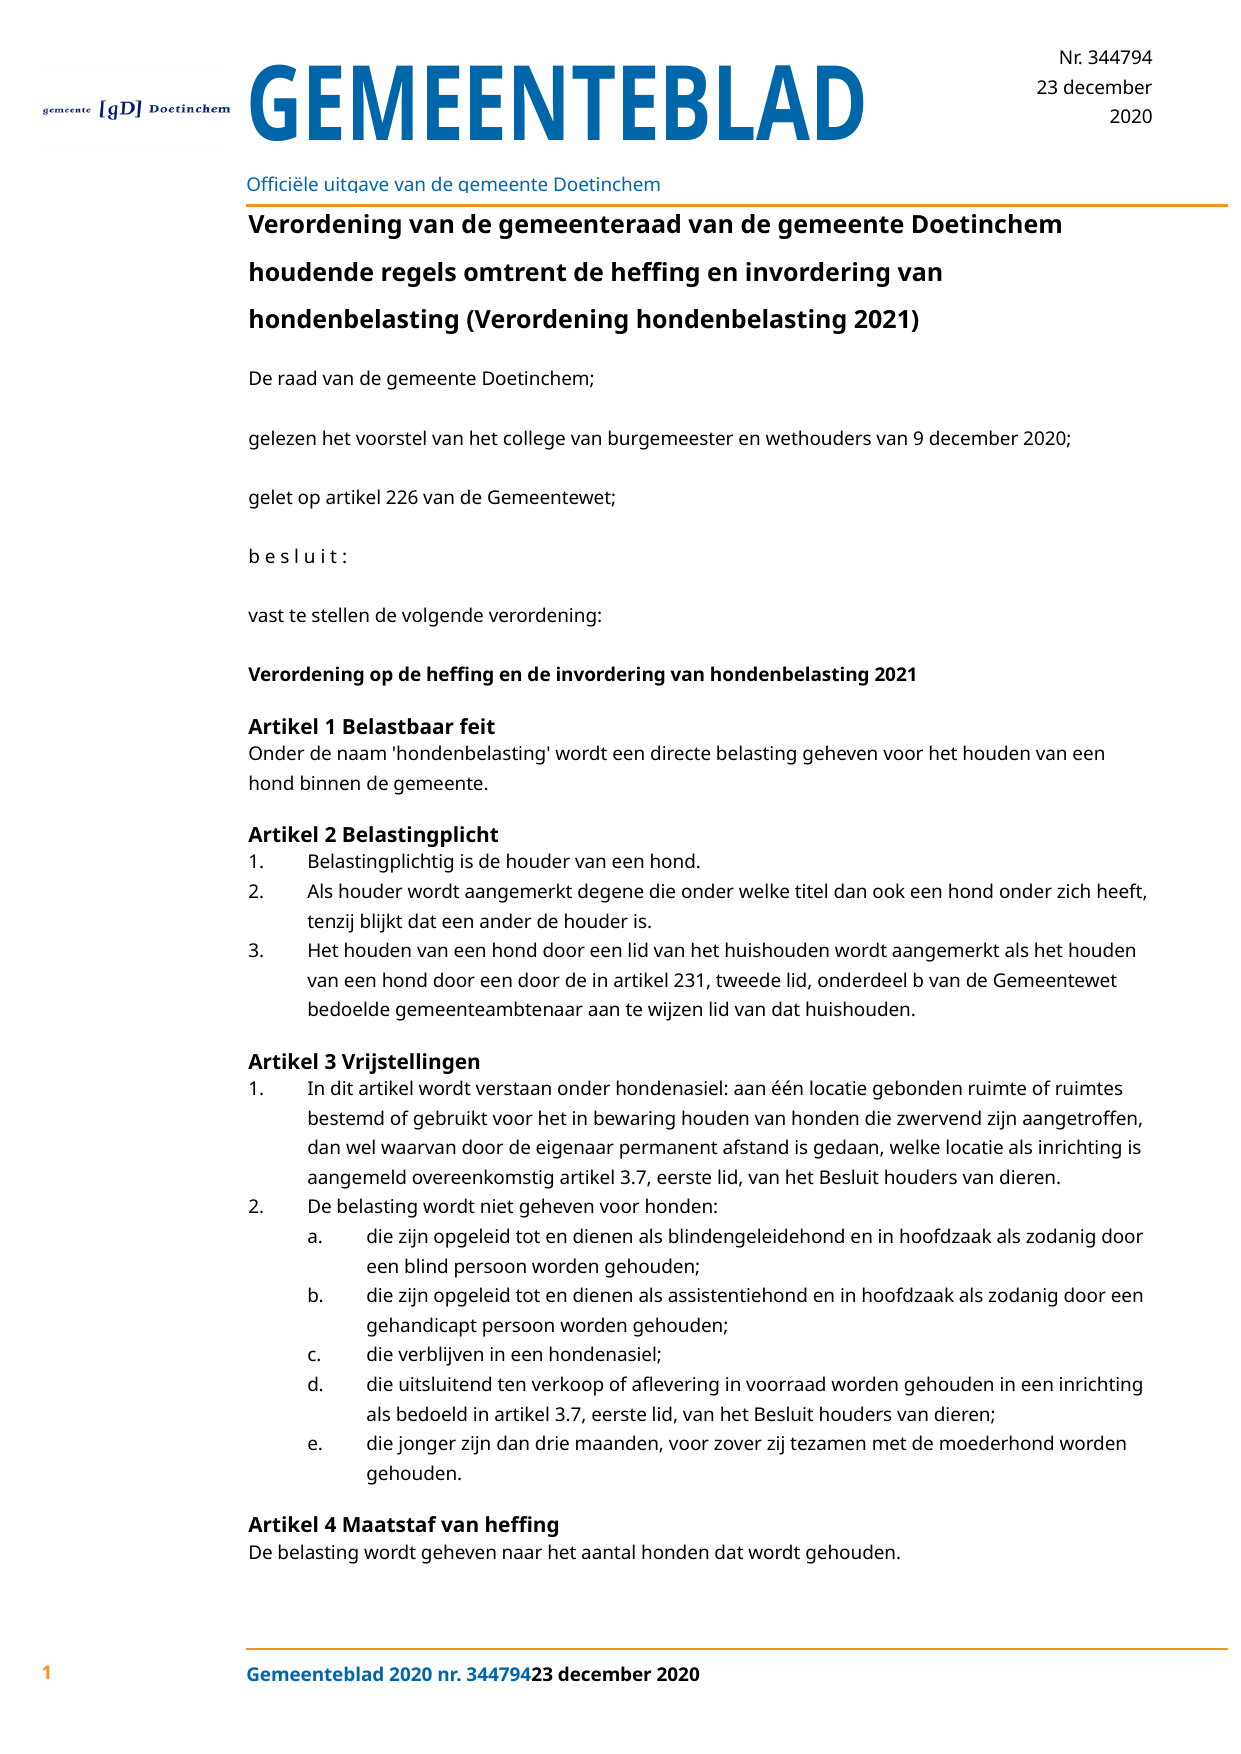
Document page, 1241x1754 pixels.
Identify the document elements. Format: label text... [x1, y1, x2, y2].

list Belastingplichtig is de houder van een hond. [248, 849, 1152, 874]
list De belasting wordt niet geheven voor honden: [248, 1194, 1152, 1219]
list die uitsluitend ten verkoop of aflevering in voorraad worden gehouden in een inrichting als bedoeld in artikel 3.7, eerste lid, van het Besluit houders van dieren; [307, 1371, 1152, 1427]
text Verordening op de heffing en de invordering van hondenbelasting 2021 [248, 661, 1152, 687]
list Het houden van een hond door een lid van het huishouden wordt aangemerkt als het houden van een hond door een door de in artikel 231, tweede lid, onderdeel b van de Gemeentewet bedoelde gemeenteambtenaar aan te wijzen lid van dat huishouden. [248, 937, 1152, 1022]
text De raad van de gemeente Doetinchem; [248, 366, 1152, 391]
text Artikel 1 Belastbaar feit [248, 712, 1152, 740]
text vast te stellen de volgende verordening: [248, 602, 1152, 628]
text Artikel 4 Maatstaf van heffing [248, 1510, 1152, 1539]
text gelet op artikel 226 van de Gemeentewet; [248, 484, 1152, 509]
list Als houder wordt aangemerkt degene die onder welke titel dan ook een hond onder zich heeft, tenzij blijkt dat een ander de houder is. [248, 878, 1152, 933]
text Onder de naam 'hondenbelasting' wordt een directe belasting geheven voor het houden van een hond binnen de gemeente. [248, 740, 1152, 796]
text gelezen het voorstel van het college van burgemeester en wethouders van 9 december 2020; [248, 425, 1152, 450]
list die zijn opgeleid tot en dienen als assistentiehond en in hoofdzaak als zodanig door een gehandicapt persoon worden gehouden; [307, 1282, 1152, 1338]
list die verblijven in een hondenasiel; [307, 1342, 1152, 1367]
text Verordening van de gemeenteraad van de gemeente Doetinchem houdende regels omtrent de heffing en invordering van hondenbelasting (Verordening hondenbelasting 2021) [248, 207, 1152, 336]
list In dit artikel wordt verstaan onder hondenasiel: aan één locatie gebonden ruimte of ruimtes bestemd of gebruikt voor het in bewaring houden van honden die zwervend zijn aangetroffen, dan wel waarvan door de eigenaar permanent afstand is gedaan, welke locatie als inrichting is aangemeld overeenkomstig artikel 3.7, eerste lid, van het Besluit houders van dieren. [248, 1075, 1152, 1190]
text De belasting wordt geheven naar het aantal honden dat wordt gehouden. [248, 1539, 1152, 1564]
text Artikel 3 Vrijstellingen [248, 1047, 1152, 1075]
picture [41, 47, 231, 172]
text Artikel 2 Belastingplicht [248, 820, 1152, 849]
list die zijn opgeleid tot en dienen als blindengeleidehond en in hoofdzaak als zodanig door een blind persoon worden gehouden; [307, 1223, 1152, 1279]
text b e s l u i t : [248, 543, 1152, 569]
list die jonger zijn dan drie maanden, voor zover zij tezamen met de moederhond worden gehouden. [307, 1430, 1152, 1486]
